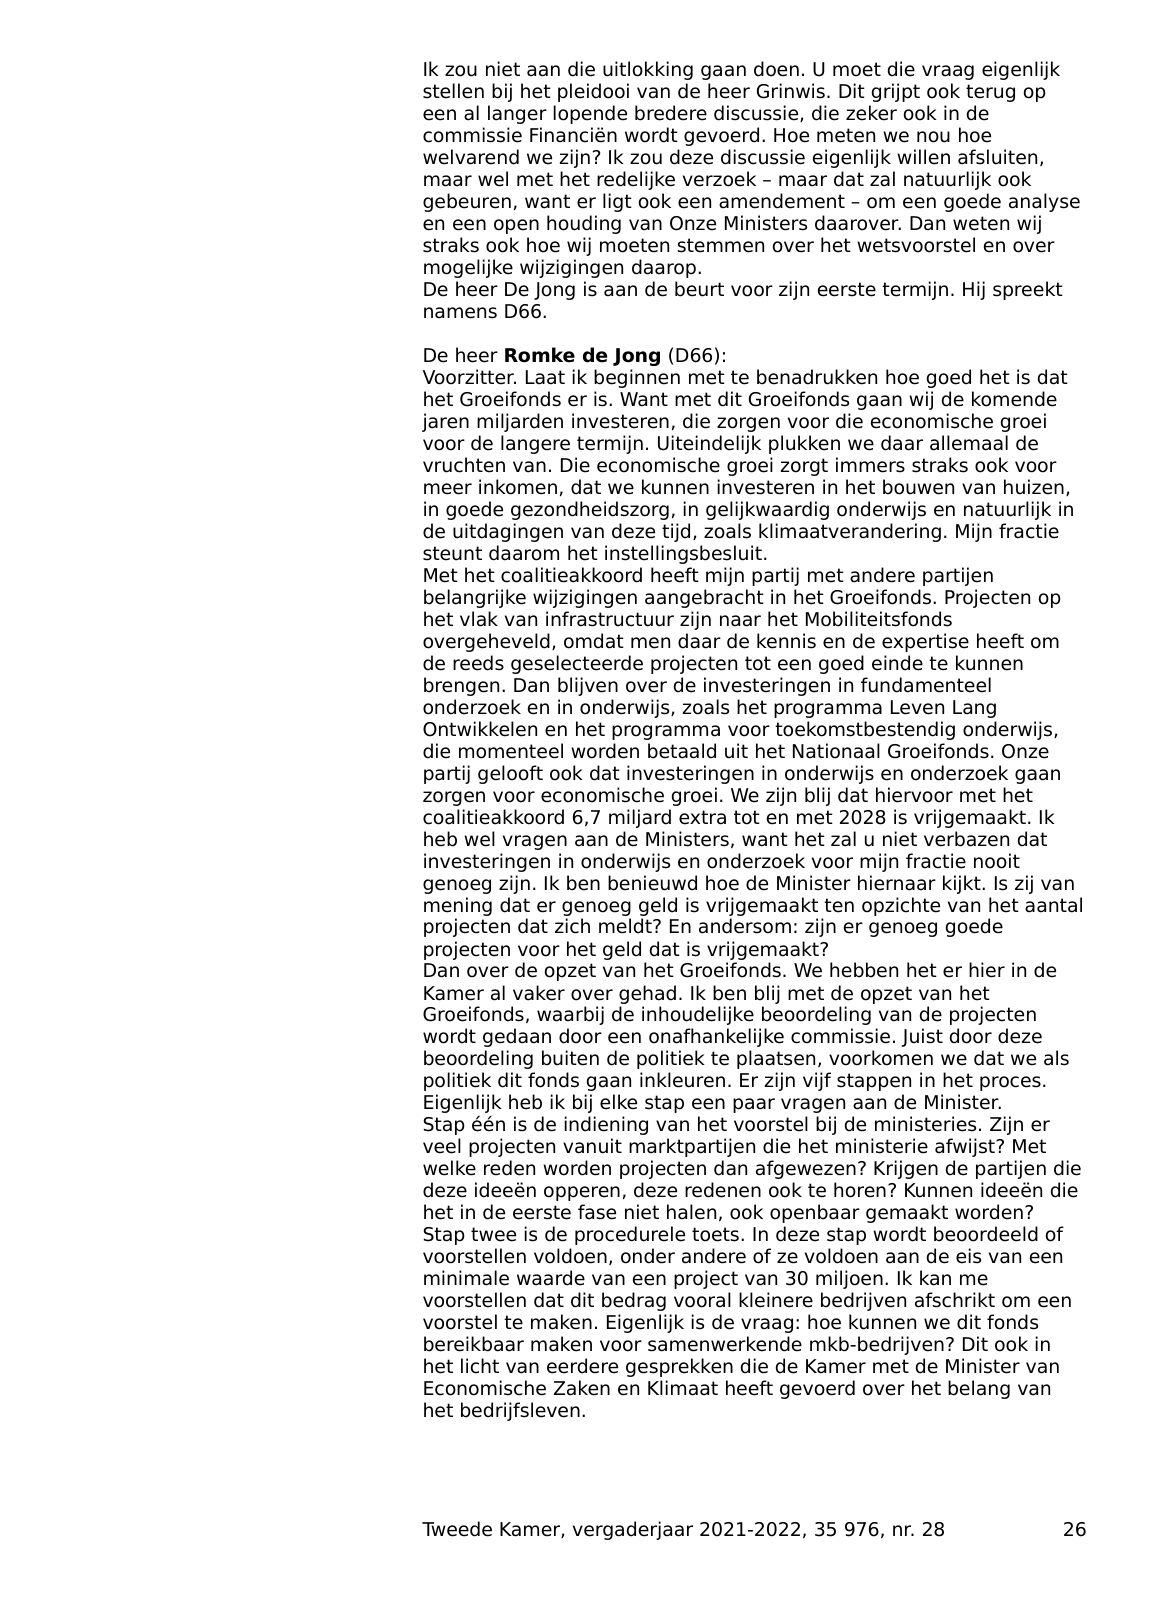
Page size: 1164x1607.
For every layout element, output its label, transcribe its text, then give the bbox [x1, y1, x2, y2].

text Stap twee is de procedurele toets. In deze stap wordt beoordeeld of voorstellen voldoen, onder andere of ze voldoen aan de eis van een minimale waarde van een project van 30 miljoen. Ik kan me voorstellen dat dit bedrag vooral kleinere bedrijven afschrikt om een voorstel te maken. Eigenlijk is de vraag: hoe kunnen we dit fonds bereikbaar maken voor samenwerkende mkb-bedrijven? Dit ook in het licht van eerdere gesprekken die de Kamer met de Minister van Economische Zaken en Klimaat heeft gevoerd over het belang van het bedrijfsleven. [422, 1224, 1087, 1422]
text Voorzitter. Laat ik beginnen met te benadrukken hoe goed het is dat het Groeifonds er is. Want met dit Groeifonds gaan wij de komende jaren miljarden investeren, die zorgen voor die economische groei voor de langere termijn. Uiteindelijk plukken we daar allemaal de vruchten van. Die economische groei zorgt immers straks ook voor meer inkomen, dat we kunnen investeren in het bouwen van huizen, in goede gezondheidszorg, in gelijkwaardig onderwijs en natuurlijk in de uitdagingen van deze tijd, zoals klimaatverandering. Mijn fractie steunt daarom het instellingsbesluit. [422, 367, 1087, 565]
text Stap één is de indiening van het voorstel bij de ministeries. Zijn er veel projecten vanuit marktpartijen die het ministerie afwijst? Met welke reden worden projecten dan afgewezen? Krijgen de partijen die deze ideeën opperen, deze redenen ook te horen? Kunnen ideeën die het in de eerste fase niet halen, ook openbaar gemaakt worden? [422, 1114, 1087, 1224]
text De heer De Jong is aan de beurt voor zijn eerste termijn. Hij spreekt namens D66. [422, 279, 1087, 323]
text Dan over de opzet van het Groeifonds. We hebben het er hier in de Kamer al vaker over gehad. Ik ben blij met de opzet van het Groeifonds, waarbij de inhoudelijke beoordeling van de projecten wordt gedaan door een onafhankelijke commissie. Juist door deze beoordeling buiten de politiek te plaatsen, voorkomen we dat we als politiek dit fonds gaan inkleuren. Er zijn vijf stappen in het proces. Eigenlijk heb ik bij elke stap een paar vragen aan de Minister. [422, 960, 1087, 1114]
text Met het coalitieakkoord heeft mijn partij met andere partijen belangrijke wijzigingen aangebracht in het Groeifonds. Projecten op het vlak van infrastructuur zijn naar het Mobiliteitsfonds overgeheveld, omdat men daar de kennis en de expertise heeft om de reeds geselecteerde projecten tot een goed einde te kunnen brengen. Dan blijven over de investeringen in fundamenteel onderzoek en in onderwijs, zoals het programma Leven Lang Ontwikkelen en het programma voor toekomstbestendig onderwijs, die momenteel worden betaald uit het Nationaal Groeifonds. Onze partij gelooft ook dat investeringen in onderwijs en onderzoek gaan zorgen voor economische groei. We zijn blij dat hiervoor met het coalitieakkoord 6,7 miljard extra tot en met 2028 is vrijgemaakt. Ik heb wel vragen aan de Ministers, want het zal u niet verbazen dat investeringen in onderwijs en onderzoek voor mijn fractie nooit genoeg zijn. Ik ben benieuwd hoe de Minister hiernaar kijkt. Is zij van mening dat er genoeg geld is vrijgemaakt ten opzichte van het aantal projecten dat zich meldt? En andersom: zijn er genoeg goede projecten voor het geld dat is vrijgemaakt? [422, 565, 1087, 960]
text De heer Romke de Jong (D66): [422, 345, 1087, 367]
text Ik zou niet aan die uitlokking gaan doen. U moet die vraag eigenlijk stellen bij het pleidooi van de heer Grinwis. Dit grijpt ook terug op een al langer lopende bredere discussie, die zeker ook in de commissie Financiën wordt gevoerd. Hoe meten we nou hoe welvarend we zijn? Ik zou deze discussie eigenlijk willen afsluiten, maar wel met het redelijke verzoek – maar dat zal natuurlijk ook gebeuren, want er ligt ook een amendement – om een goede analyse en een open houding van Onze Ministers daarover. Dan weten wij straks ook hoe wij moeten stemmen over het wetsvoorstel en over mogelijke wijzigingen daarop. [422, 59, 1087, 279]
